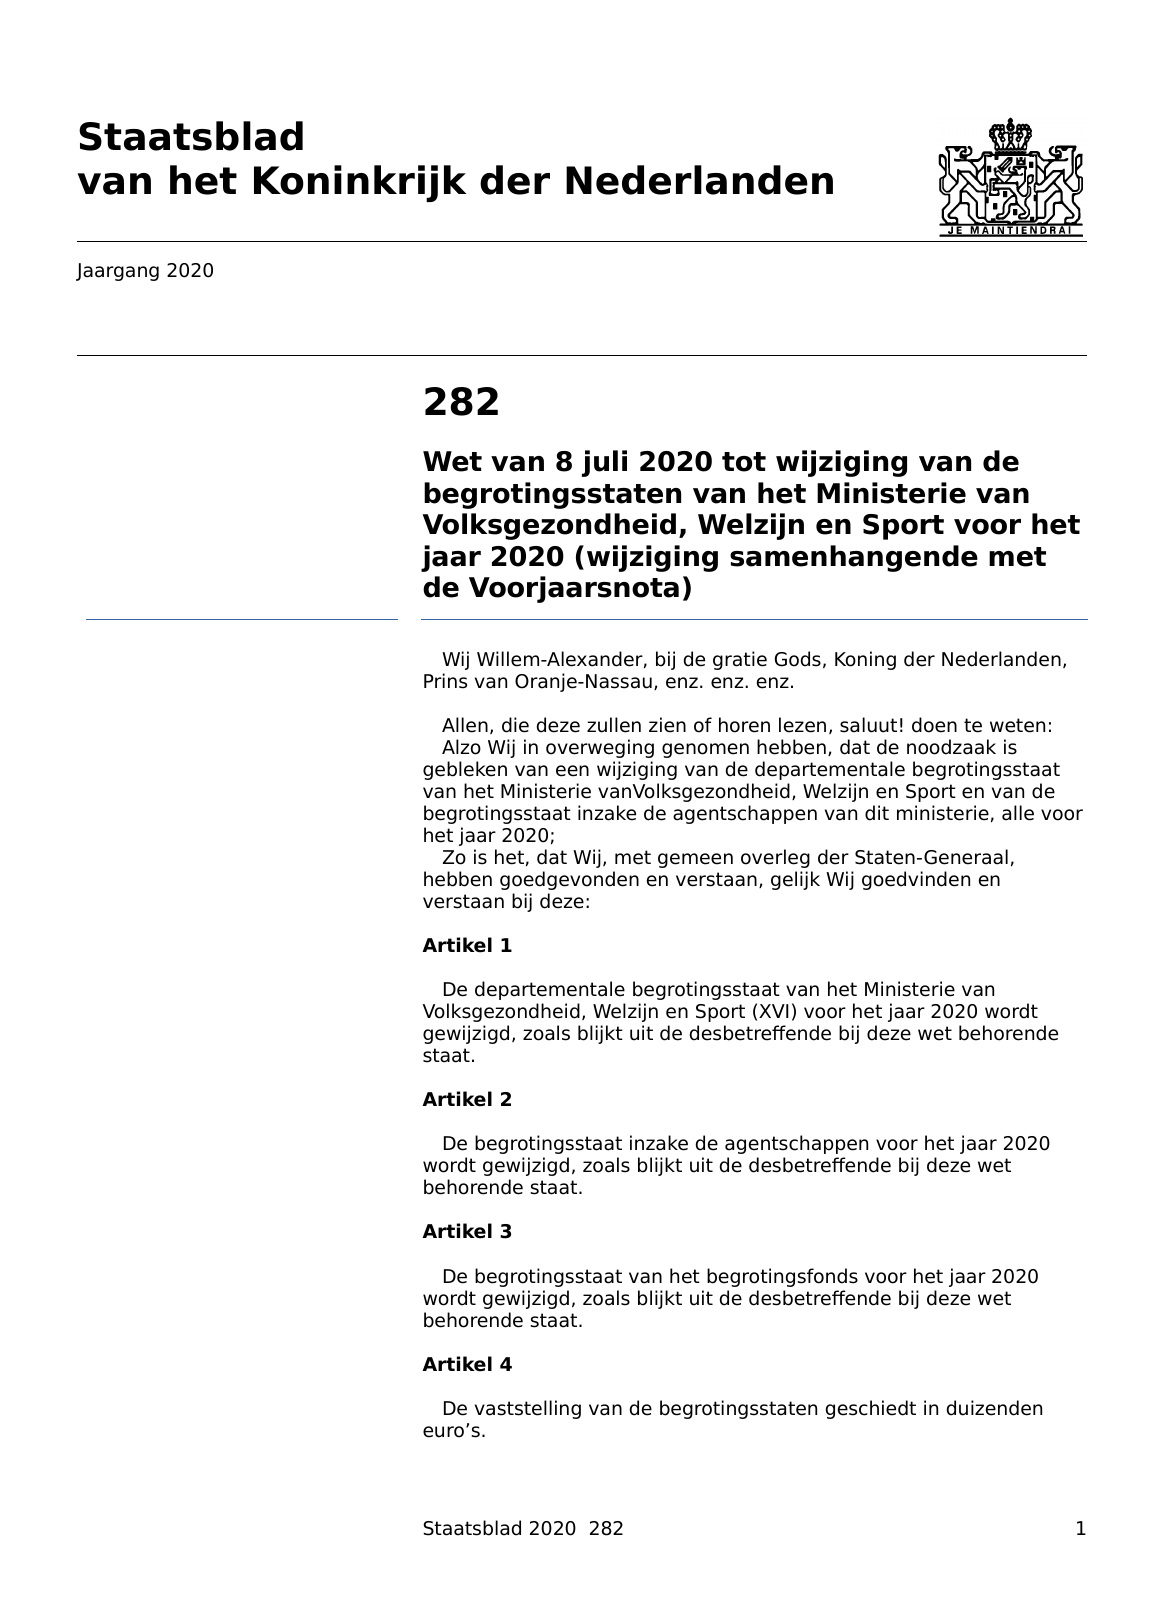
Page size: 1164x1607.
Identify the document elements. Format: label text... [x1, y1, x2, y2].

picture [936, 115, 1087, 240]
subtitle Artikel 1 [422, 935, 1087, 957]
subtitle Artikel 3 [422, 1221, 1087, 1243]
subtitle 282 [422, 381, 1087, 424]
text De begrotingsstaat van het begrotingsfonds voor het jaar 2020 wordt gewijzigd, zoals blijkt uit de desbetreffende bij deze wet behorende staat. [422, 1266, 1087, 1332]
text Zo is het, dat Wij, met gemeen overleg der Staten-Generaal, hebben goedgevonden en verstaan, gelijk Wij goedvinden en verstaan bij deze: [422, 847, 1087, 913]
text Alzo Wij in overweging genomen hebben, dat de noodzaak is gebleken van een wijziging van de departementale begrotingsstaat van het Ministerie vanVolksgezondheid, Welzijn en Sport en van de begrotingsstaat inzake de agentschappen van dit ministerie, alle voor het jaar 2020; [422, 737, 1087, 847]
text Wij Willem-Alexander, bij de gratie Gods, Koning der Nederlanden, Prins van Oranje-Nassau, enz. enz. enz. [422, 649, 1087, 693]
text Wet van 8 juli 2020 tot wijziging van de begrotingsstaten van het Ministerie van Volksgezondheid, Welzijn en Sport voor het jaar 2020 (wijziging samenhangende met de Voorjaarsnota) [422, 447, 1087, 604]
text Allen, die deze zullen zien of horen lezen, saluut! doen te weten: [422, 715, 1087, 737]
text De vaststelling van de begrotingsstaten geschiedt in duizenden euro’s. [422, 1398, 1087, 1442]
text De begrotingsstaat inzake de agentschappen voor het jaar 2020 wordt gewijzigd, zoals blijkt uit de desbetreffende bij deze wet behorende staat. [422, 1133, 1087, 1199]
table_header Staatsblad van het Koninkrijk der Nederlanden [77, 100, 886, 241]
table_header [886, 100, 1087, 241]
table_cell Jaargang 2020 [77, 242, 1087, 355]
subtitle Artikel 2 [422, 1089, 1087, 1111]
subtitle Artikel 4 [422, 1354, 1087, 1376]
text De departementale begrotingsstaat van het Ministerie van Volksgezondheid, Welzijn en Sport (XVI) voor het jaar 2020 wordt gewijzigd, zoals blijkt uit de desbetreffende bij deze wet behorende staat. [422, 979, 1087, 1067]
